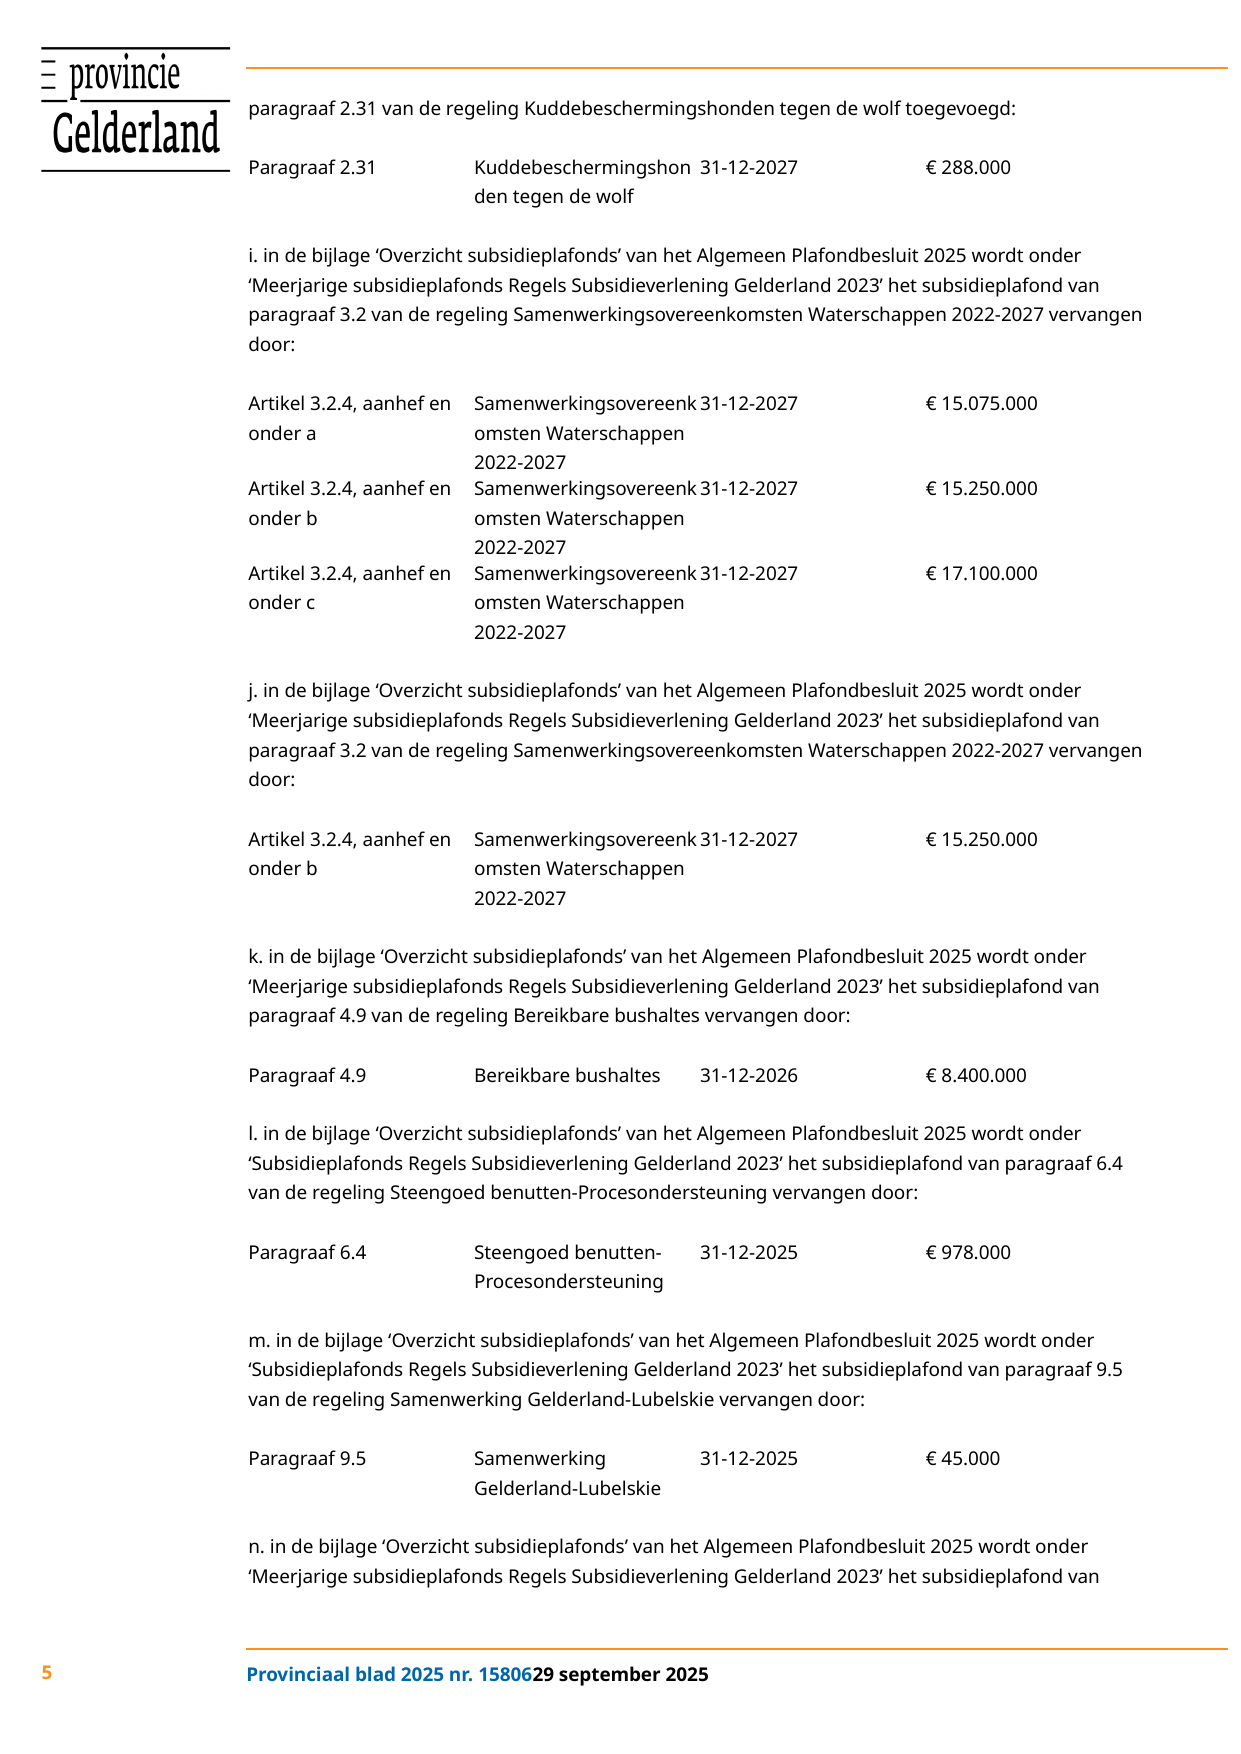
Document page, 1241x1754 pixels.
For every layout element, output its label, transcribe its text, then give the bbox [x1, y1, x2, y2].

table_header € 15.075.000 [926, 390, 1152, 475]
table_header Bereikbare bushaltes [474, 1062, 700, 1088]
table_header 31-12-2027 [700, 826, 926, 911]
text i. in de bijlage ‘Overzicht subsidieplafonds’ van het Algemeen Plafondbesluit 2025 wordt onder ‘Meerjarige subsidieplafonds Regels Subsidieverlening Gelderland 2023’ het subsidieplafond van paragraaf 3.2 van de regeling Samenwerkingsovereenkomsten Waterschappen 2022-2027 vervangen door: [248, 242, 1152, 357]
table_header Paragraaf 6.4 [248, 1239, 474, 1294]
table_header Paragraaf 9.5 [248, 1445, 474, 1501]
text paragraaf 2.31 van de regeling Kuddebeschermingshonden tegen de wolf toegevoegd: [248, 95, 1152, 121]
table_header Paragraaf 4.9 [248, 1062, 474, 1088]
table_header Artikel 3.2.4, aanhef en onder a [248, 390, 474, 475]
table_header € 978.000 [926, 1239, 1152, 1294]
table_cell Artikel 3.2.4, aanhef en onder c [248, 560, 474, 645]
table_header Steengoed benutten-Procesondersteuning [474, 1239, 700, 1294]
table_header Samenwerkingsovereenkomsten Waterschappen 2022-2027 [474, 826, 700, 911]
table_header Kuddebeschermingshonden tegen de wolf [474, 154, 700, 209]
table_header € 288.000 [926, 154, 1152, 209]
table_header Samenwerkingsovereenkomsten Waterschappen 2022-2027 [474, 390, 700, 475]
table_header € 15.250.000 [926, 826, 1152, 911]
table_header 31-12-2026 [700, 1062, 926, 1088]
table_cell Samenwerkingsovereenkomsten Waterschappen 2022-2027 [474, 560, 700, 645]
table_header € 8.400.000 [926, 1062, 1152, 1088]
picture [41, 47, 231, 172]
text k. in de bijlage ‘Overzicht subsidieplafonds’ van het Algemeen Plafondbesluit 2025 wordt onder ‘Meerjarige subsidieplafonds Regels Subsidieverlening Gelderland 2023’ het subsidieplafond van paragraaf 4.9 van de regeling Bereikbare bushaltes vervangen door: [248, 943, 1152, 1028]
text j. in de bijlage ‘Overzicht subsidieplafonds’ van het Algemeen Plafondbesluit 2025 wordt onder ‘Meerjarige subsidieplafonds Regels Subsidieverlening Gelderland 2023’ het subsidieplafond van paragraaf 3.2 van de regeling Samenwerkingsovereenkomsten Waterschappen 2022-2027 vervangen door: [248, 678, 1152, 792]
table_header Samenwerking Gelderland-Lubelskie [474, 1445, 700, 1501]
table_cell Samenwerkingsovereenkomsten Waterschappen 2022-2027 [474, 475, 700, 560]
table_cell 31-12-2027 [700, 475, 926, 560]
table_header € 45.000 [926, 1445, 1152, 1501]
table_header Paragraaf 2.31 [248, 154, 474, 209]
table_header 31-12-2027 [700, 390, 926, 475]
table_cell Artikel 3.2.4, aanhef en onder b [248, 475, 474, 560]
text m. in de bijlage ‘Overzicht subsidieplafonds’ van het Algemeen Plafondbesluit 2025 wordt onder ‘Subsidieplafonds Regels Subsidieverlening Gelderland 2023’ het subsidieplafond van paragraaf 9.5 van de regeling Samenwerking Gelderland-Lubelskie vervangen door: [248, 1327, 1152, 1412]
text n. in de bijlage ‘Overzicht subsidieplafonds’ van het Algemeen Plafondbesluit 2025 wordt onder ‘Meerjarige subsidieplafonds Regels Subsidieverlening Gelderland 2023’ het subsidieplafond van [248, 1533, 1152, 1589]
table_header 31-12-2025 [700, 1239, 926, 1294]
table_header 31-12-2027 [700, 154, 926, 209]
table_cell € 15.250.000 [926, 475, 1152, 560]
text l. in de bijlage ‘Overzicht subsidieplafonds’ van het Algemeen Plafondbesluit 2025 wordt onder ‘Subsidieplafonds Regels Subsidieverlening Gelderland 2023’ het subsidieplafond van paragraaf 6.4 van de regeling Steengoed benutten-Procesondersteuning vervangen door: [248, 1120, 1152, 1205]
table_cell 31-12-2027 [700, 560, 926, 645]
table_header Artikel 3.2.4, aanhef en onder b [248, 826, 474, 911]
table_cell € 17.100.000 [926, 560, 1152, 645]
table_header 31-12-2025 [700, 1445, 926, 1501]
